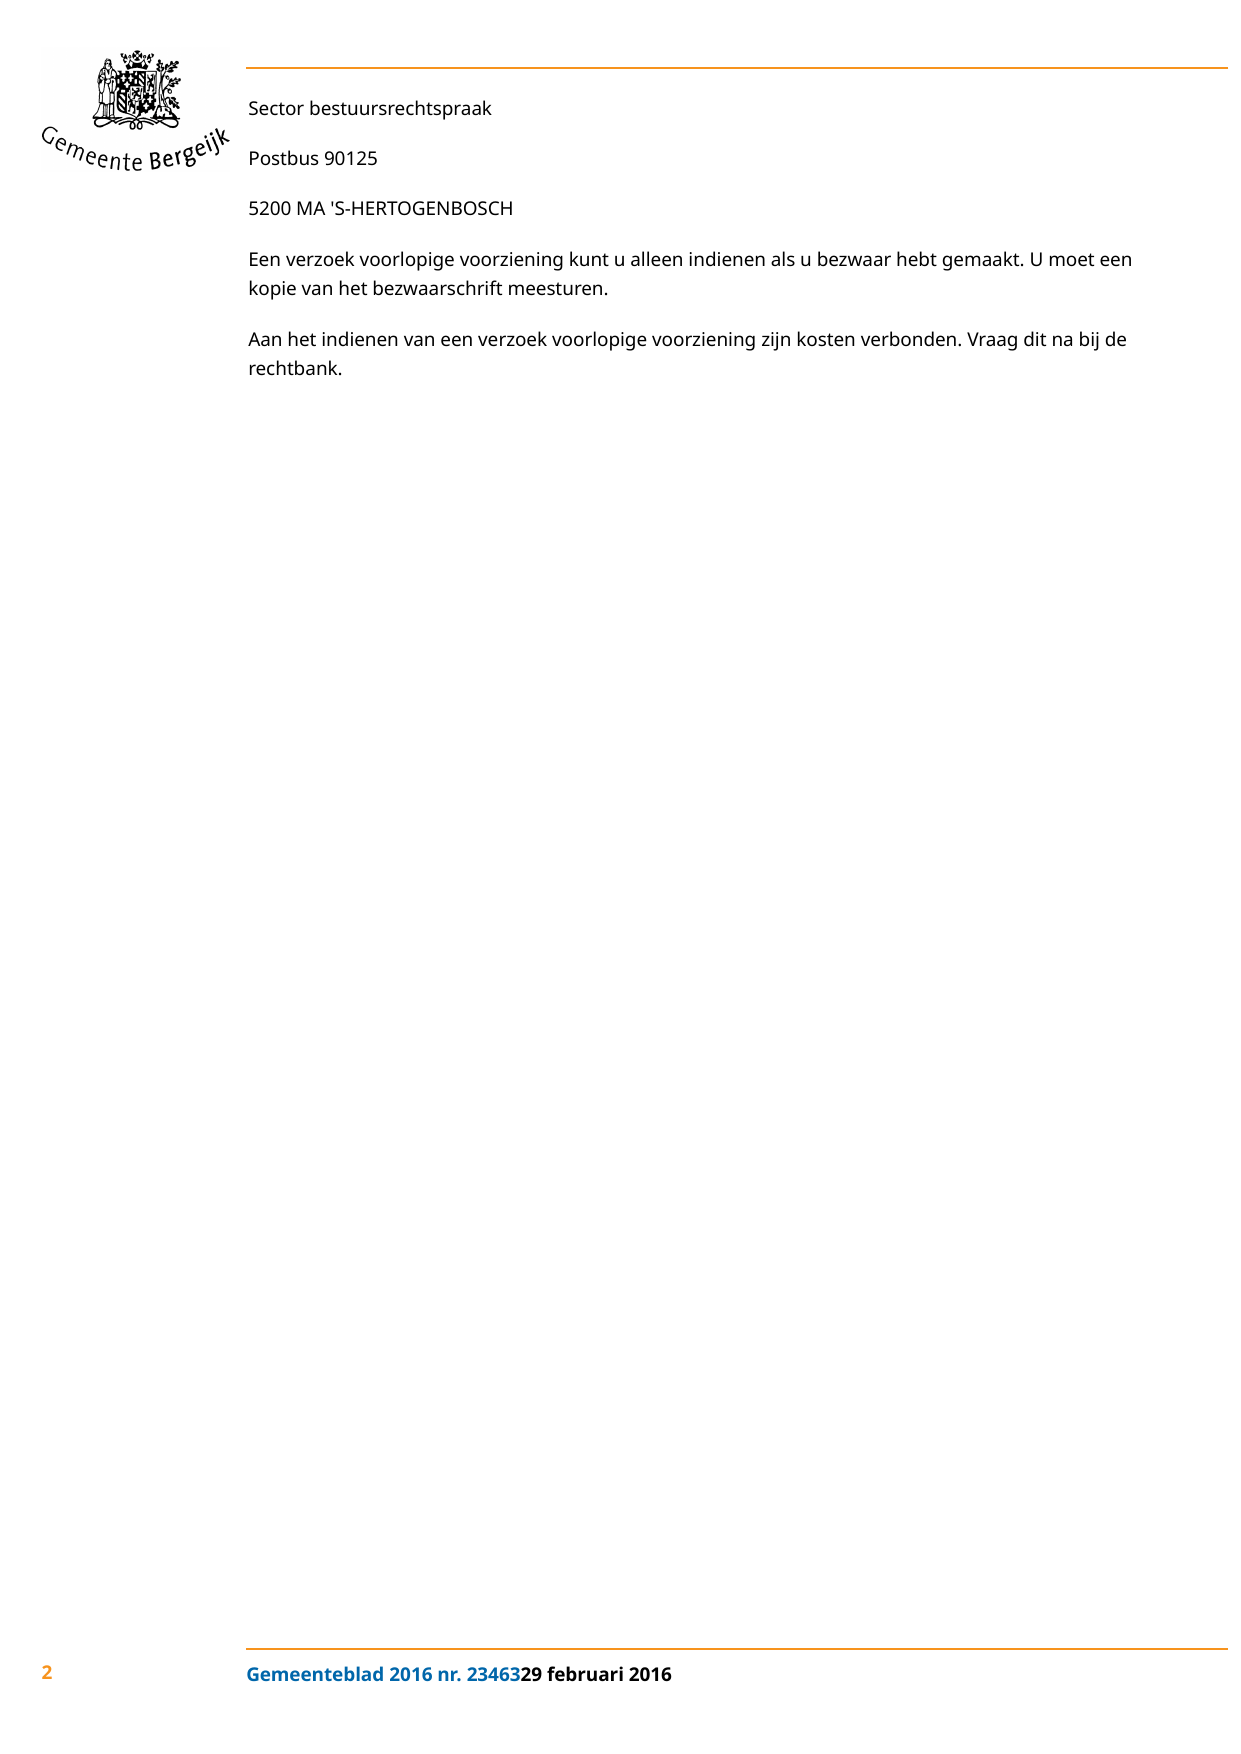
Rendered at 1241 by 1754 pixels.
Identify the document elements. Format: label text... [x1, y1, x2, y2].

text Sector bestuursrechtspraak [248, 95, 1152, 121]
text Een verzoek voorlopige voorziening kunt u alleen indienen als u bezwaar hebt gemaakt. U moet een kopie van het bezwaarschrift meesturen. [248, 246, 1152, 301]
text Aan het indienen van een verzoek voorlopige voorziening zijn kosten verbonden. Vraag dit na bij de rechtbank. [248, 326, 1152, 381]
picture [41, 47, 231, 172]
text Postbus 90125 [248, 145, 1152, 171]
text 5200 MA 'S-HERTOGENBOSCH [248, 196, 1152, 221]
